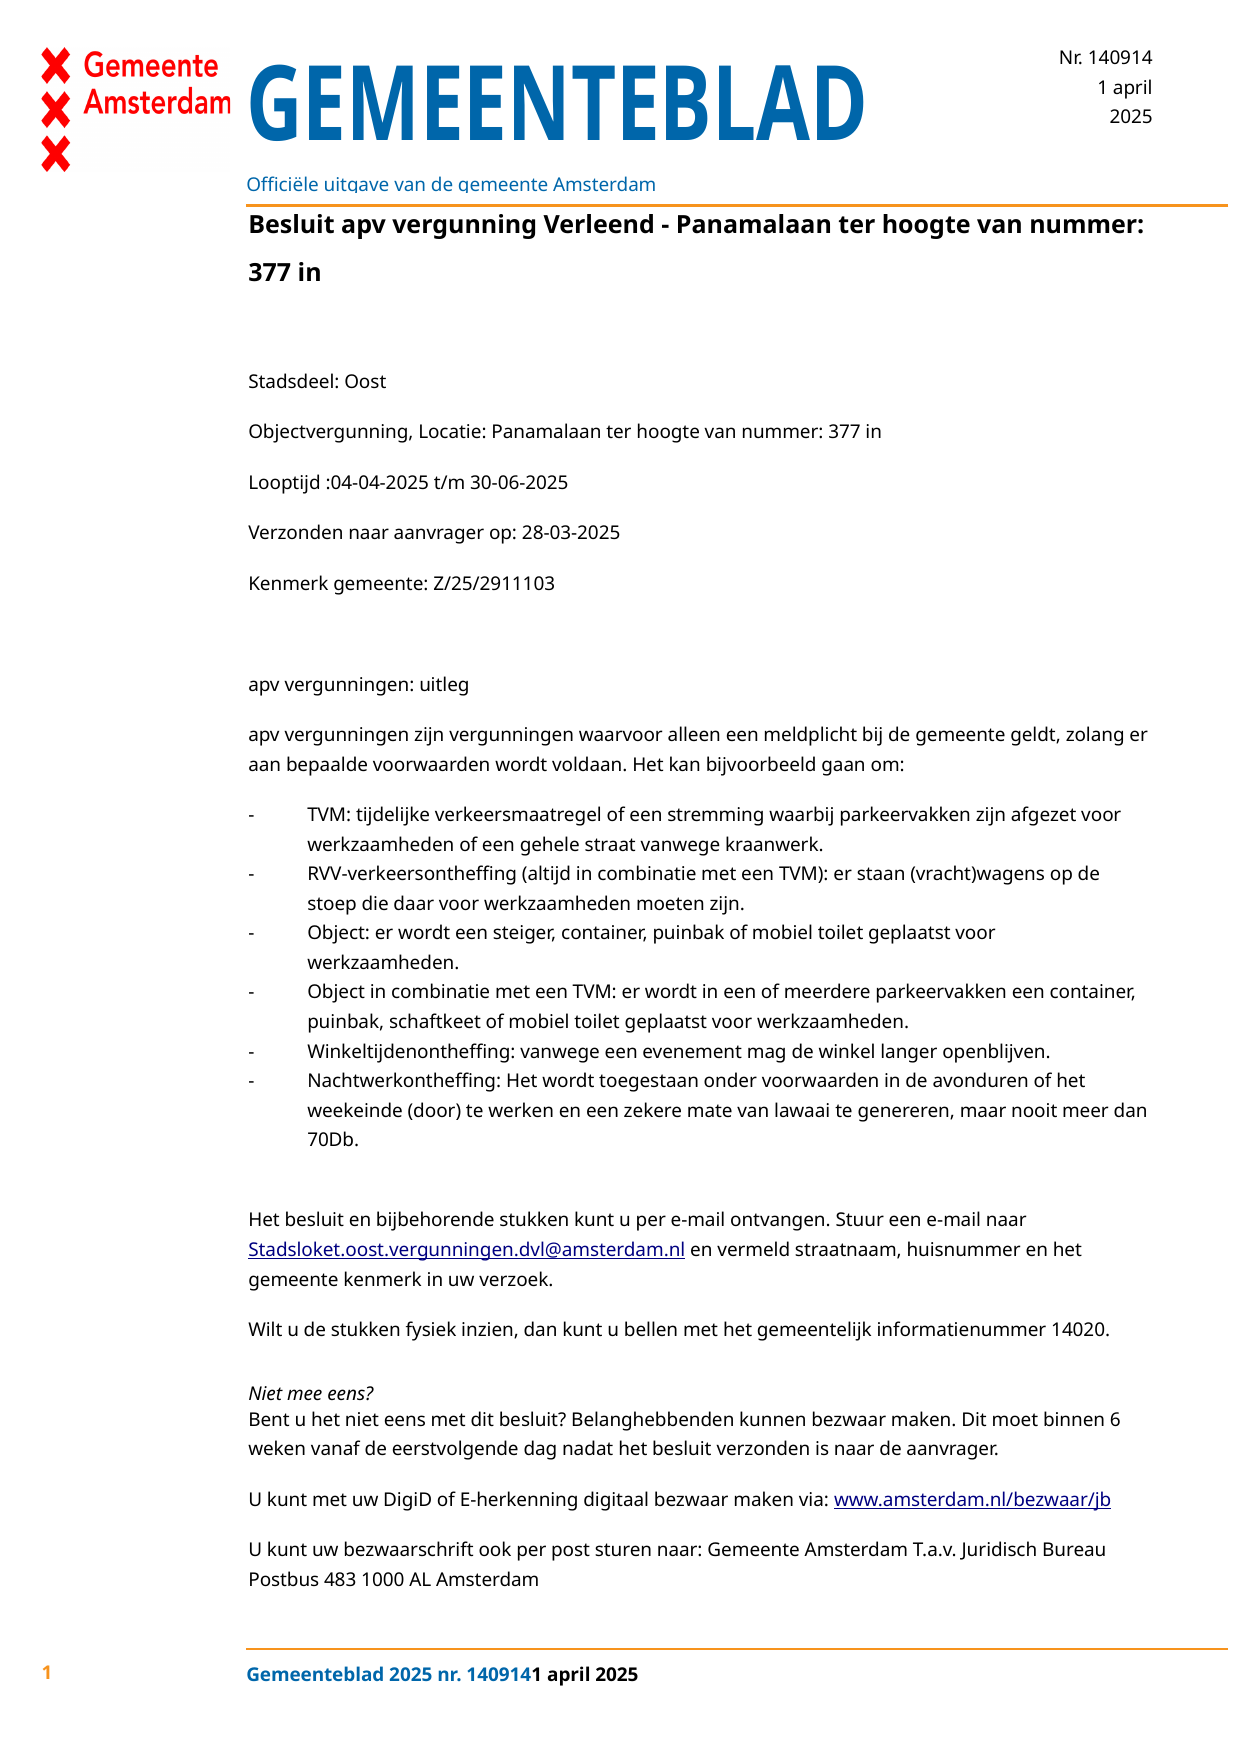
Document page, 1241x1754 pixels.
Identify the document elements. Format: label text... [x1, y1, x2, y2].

text U kunt met uw DigiD of E-herkenning digitaal bezwaar maken via: www.amsterdam.nl/bezwaar/jb [248, 1486, 1152, 1512]
text Bent u het niet eens met dit besluit? Belanghebbenden kunnen bezwaar maken. Dit moet binnen 6 weken vanaf de eerstvolgende dag nadat het besluit verzonden is naar de aanvrager. [248, 1406, 1152, 1461]
list Object: er wordt een steiger, container, puinbak of mobiel toilet geplaatst voor werkzaamheden. [248, 919, 1152, 975]
text U kunt uw bezwaarschrift ook per post sturen naar: Gemeente Amsterdam T.a.v. Juridisch Bureau Postbus 483 1000 AL Amsterdam [248, 1536, 1152, 1592]
text apv vergunningen zijn vergunningen waarvoor alleen een meldplicht bij de gemeente geldt, zolang er aan bepaalde voorwaarden wordt voldaan. Het kan bijvoorbeeld gaan om: [248, 721, 1152, 777]
list Nachtwerkontheffing: Het wordt toegestaan onder voorwaarden in de avonduren of het weekeinde (door) te werken en een zekere mate van lawaai te genereren, maar nooit meer dan 70Db. [248, 1067, 1152, 1152]
text Het besluit en bijbehorende stukken kunt u per e-mail ontvangen. Stuur een e-mail naar Stadsloket.oost.vergunningen.dvl@amsterdam.nl en vermeld straatnaam, huisnummer en het gemeente kenmerk in uw verzoek. [248, 1207, 1152, 1292]
text Wilt u de stukken fysiek inzien, dan kunt u bellen met het gemeentelijk informatienummer 14020. [248, 1316, 1152, 1342]
text Verzonden naar aanvrager op: 28-03-2025 [248, 519, 1152, 545]
picture [41, 47, 231, 172]
list Object in combinatie met een TVM: er wordt in een of meerdere parkeervakken een container, puinbak, schaftkeet of mobiel toilet geplaatst voor werkzaamheden. [248, 979, 1152, 1034]
text Looptijd :04-04-2025 t/m 30-06-2025 [248, 469, 1152, 495]
list RVV-verkeersontheffing (altijd in combinatie met een TVM): er staan (vracht)wagens op de stoep die daar voor werkzaamheden moeten zijn. [248, 860, 1152, 916]
text apv vergunningen: uitleg [248, 671, 1152, 697]
text Stadsdeel: Oost [248, 368, 1152, 394]
text Niet mee eens? [248, 1380, 1152, 1406]
list Winkeltijdenontheffing: vanwege een evenement mag de winkel langer openblijven. [248, 1038, 1152, 1064]
text Objectvergunning, Locatie: Panamalaan ter hoogte van nummer: 377 in [248, 419, 1152, 444]
text Kenmerk gemeente: Z/25/2911103 [248, 570, 1152, 596]
text Besluit apv vergunning Verleend - Panamalaan ter hoogte van nummer: 377 in [248, 207, 1152, 288]
list TVM: tijdelijke verkeersmaatregel of een stremming waarbij parkeervakken zijn afgezet voor werkzaamheden of een gehele straat vanwege kraanwerk. [248, 801, 1152, 857]
